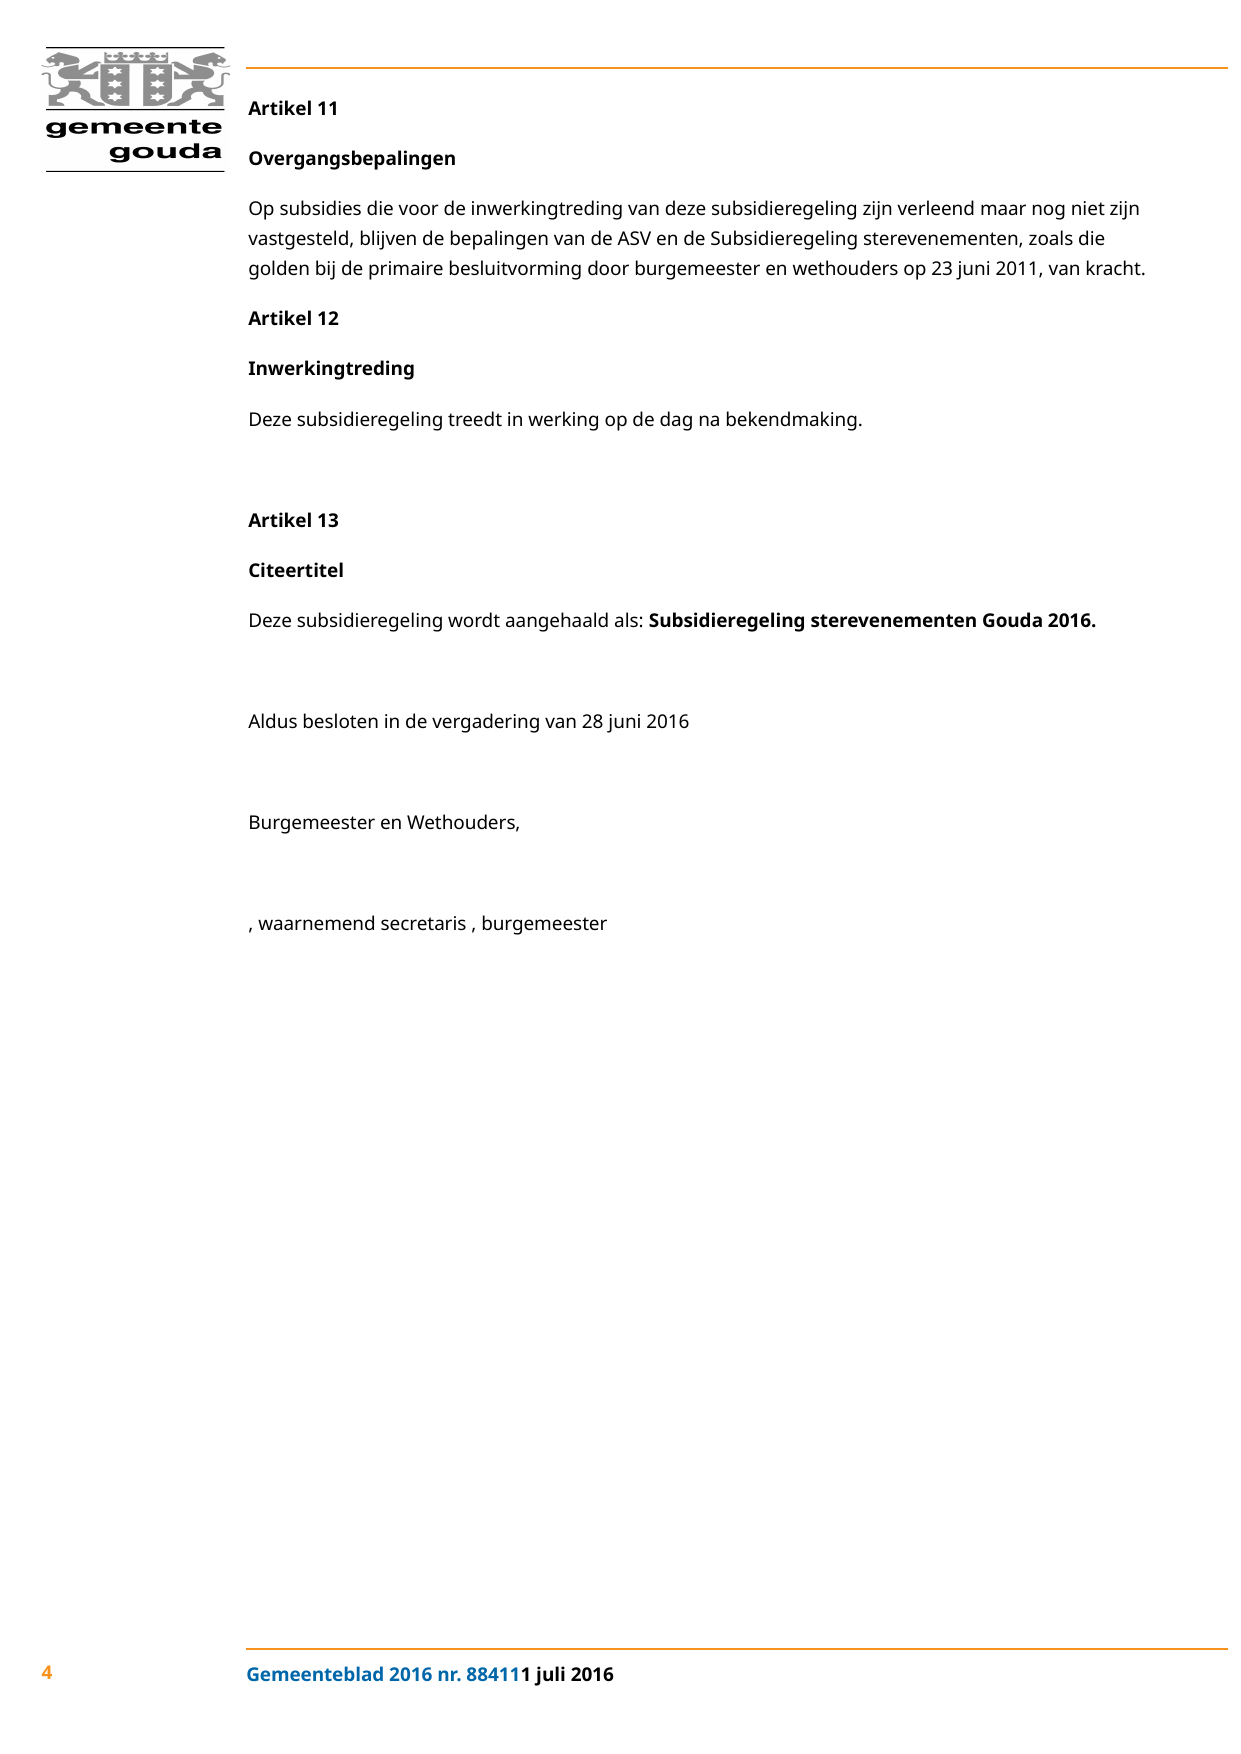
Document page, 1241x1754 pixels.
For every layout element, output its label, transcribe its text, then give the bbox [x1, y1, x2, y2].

text , waarnemend secretaris , burgemeester [248, 910, 1152, 936]
text Deze subsidieregeling wordt aangehaald als: Subsidieregeling sterevenementen Gouda 2016. [248, 608, 1152, 633]
text Artikel 12 [248, 305, 1152, 331]
text Burgemeester en Wethouders, [248, 809, 1152, 835]
text Citeertitel [248, 557, 1152, 583]
picture [41, 47, 231, 172]
text Overgangsbepalingen [248, 145, 1152, 171]
text Artikel 13 [248, 507, 1152, 533]
text Aldus besloten in de vergadering van 28 juni 2016 [248, 708, 1152, 734]
text Op subsidies die voor de inwerkingtreding van deze subsidieregeling zijn verleend maar nog niet zijn vastgesteld, blijven de bepalingen van de ASV en de Subsidieregeling sterevenementen, zoals die golden bij de primaire besluitvorming door burgemeester en wethouders op 23 juni 2011, van kracht. [248, 196, 1152, 281]
text Deze subsidieregeling treedt in werking op de dag na bekendmaking. [248, 406, 1152, 432]
text Artikel 11 [248, 95, 1152, 121]
text Inwerkingtreding [248, 356, 1152, 381]
